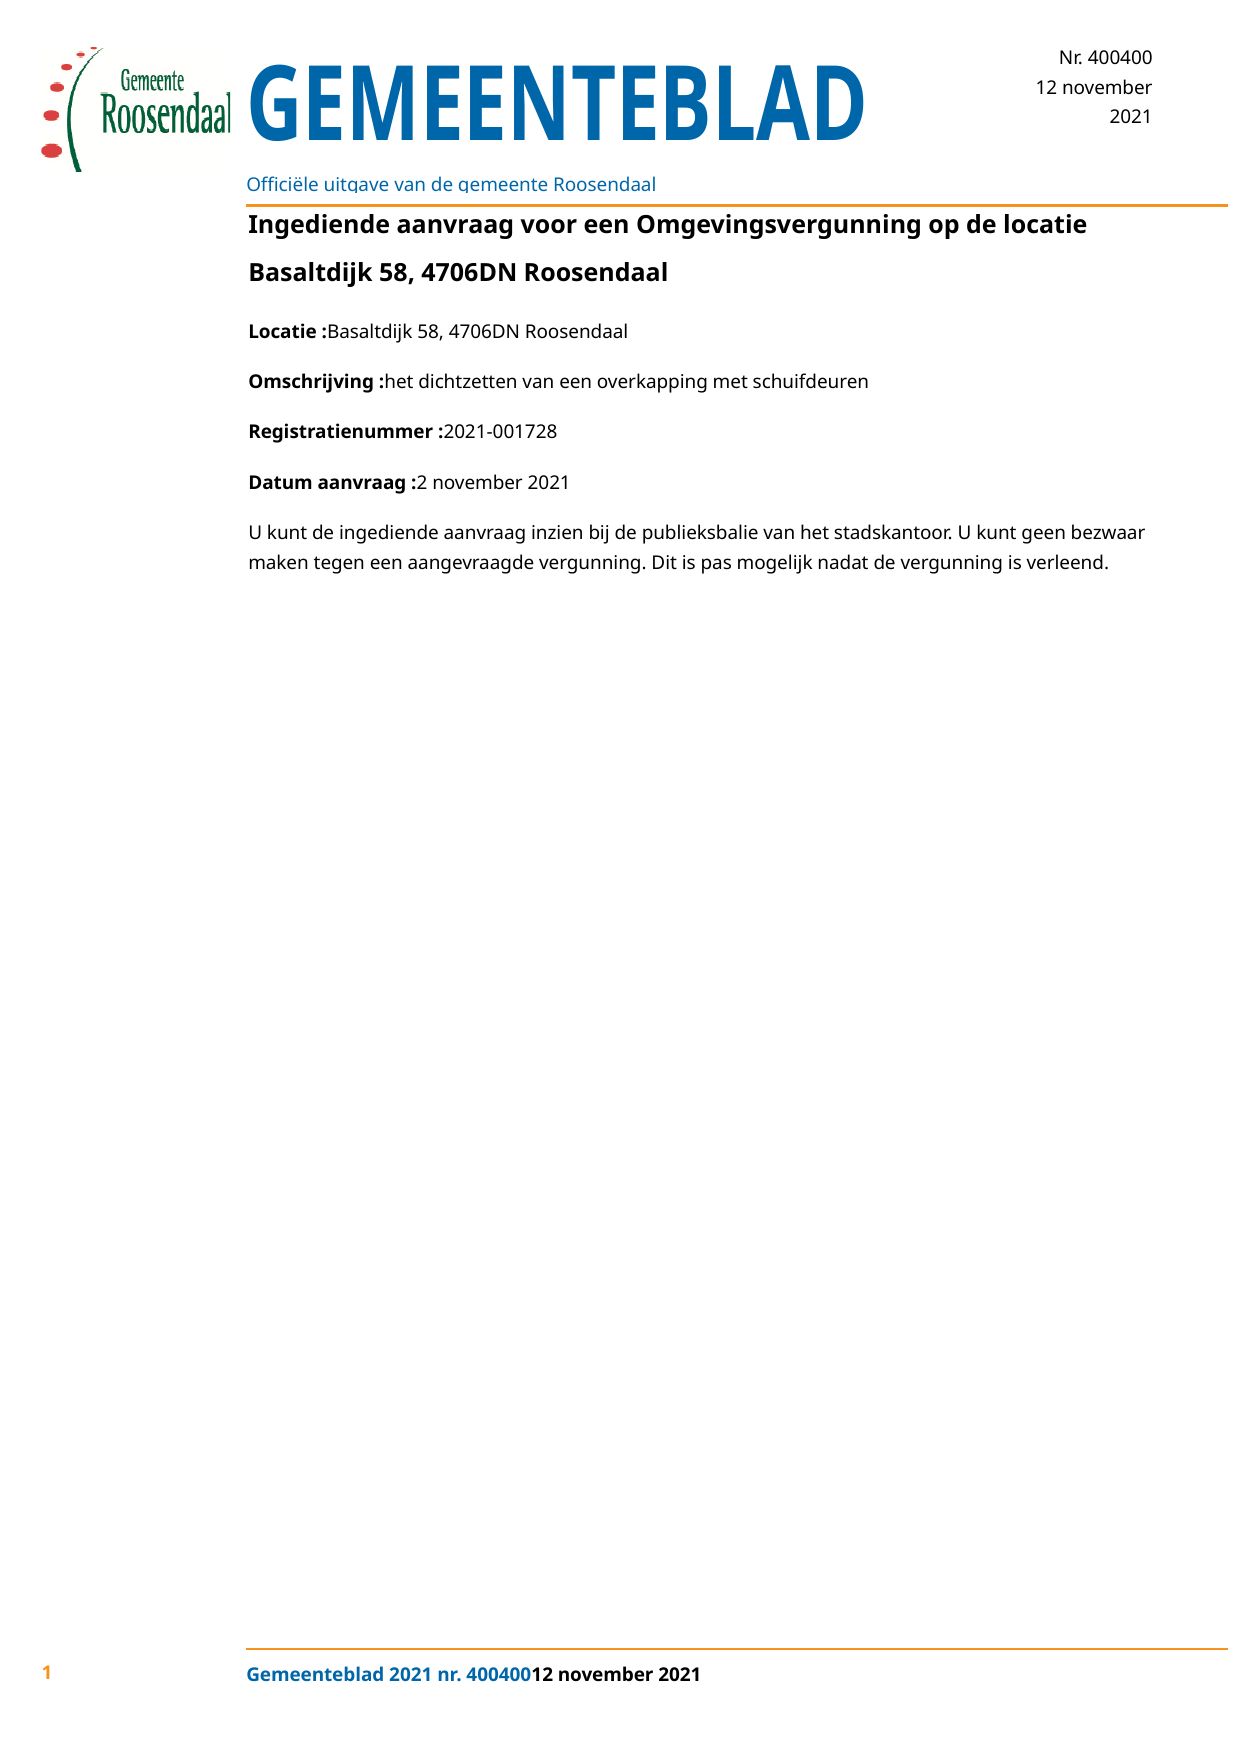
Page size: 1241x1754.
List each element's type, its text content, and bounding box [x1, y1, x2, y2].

text U kunt de ingediende aanvraag inzien bij de publieksbalie van het stadskantoor. U kunt geen bezwaar maken tegen een aangevraagde vergunning. Dit is pas mogelijk nadat de vergunning is verleend. [248, 519, 1152, 575]
text Registratienummer :2021-001728 [248, 419, 1152, 444]
text Locatie :Basaltdijk 58, 4706DN Roosendaal [248, 318, 1152, 344]
text Datum aanvraag :2 november 2021 [248, 469, 1152, 495]
text Ingediende aanvraag voor een Omgevingsvergunning op de locatie Basaltdijk 58, 4706DN Roosendaal [248, 207, 1152, 288]
text Omschrijving :het dichtzetten van een overkapping met schuifdeuren [248, 368, 1152, 394]
picture [41, 47, 231, 172]
